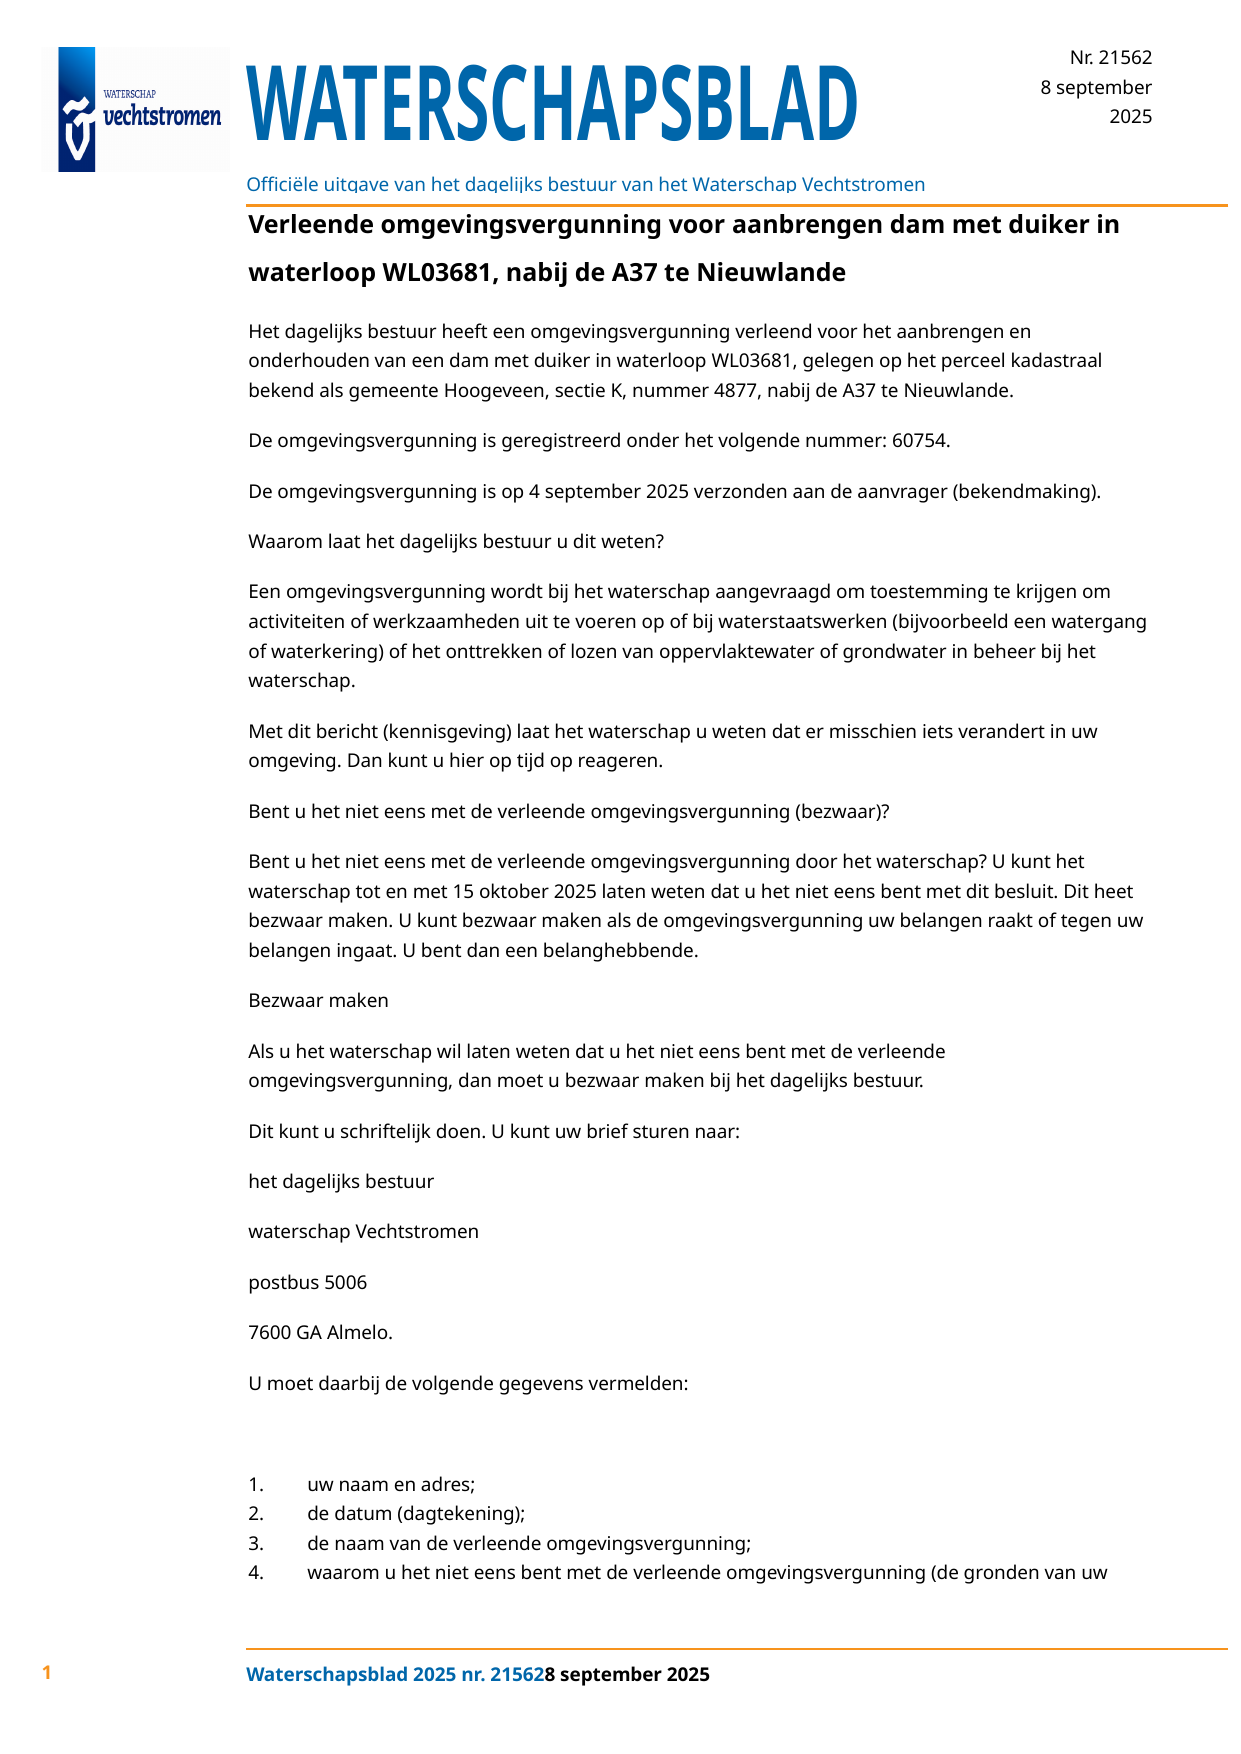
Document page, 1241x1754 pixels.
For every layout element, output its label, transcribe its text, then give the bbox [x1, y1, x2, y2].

list de datum (dagtekening); [248, 1500, 1152, 1526]
text 7600 GA Almelo. [248, 1319, 1152, 1345]
list de naam van de verleende omgevingsvergunning; [248, 1530, 1152, 1556]
text De omgevingsvergunning is geregistreerd onder het volgende nummer: 60754. [248, 427, 1152, 453]
text Een omgevingsvergunning wordt bij het waterschap aangevraagd om toestemming te krijgen om activiteiten of werkzaamheden uit te voeren op of bij waterstaatswerken (bijvoorbeeld een watergang of waterkering) of het onttrekken of lozen van oppervlaktewater of grondwater in beheer bij het waterschap. [248, 579, 1152, 693]
text Bent u het niet eens met de verleende omgevingsvergunning (bezwaar)? [248, 798, 1152, 824]
text waterschap Vechtstromen [248, 1219, 1152, 1244]
text het dagelijks bestuur [248, 1168, 1152, 1194]
text Het dagelijks bestuur heeft een omgevingsvergunning verleend voor het aanbrengen en onderhouden van een dam met duiker in waterloop WL03681, gelegen op het perceel kadastraal bekend als gemeente Hoogeveen, sectie K, nummer 4877, nabij de A37 te Nieuwlande. [248, 318, 1152, 403]
text Bezwaar maken [248, 987, 1152, 1013]
list waarom u het niet eens bent met de verleende omgevingsvergunning (de gronden van uw [248, 1559, 1152, 1585]
text Dit kunt u schriftelijk doen. U kunt uw brief sturen naar: [248, 1118, 1152, 1144]
text Verleende omgevingsvergunning voor aanbrengen dam met duiker in waterloop WL03681, nabij de A37 te Nieuwlande [248, 207, 1152, 288]
text De omgevingsvergunning is op 4 september 2025 verzonden aan de aanvrager (bekendmaking). [248, 478, 1152, 504]
text Bent u het niet eens met de verleende omgevingsvergunning door het waterschap? U kunt het waterschap tot en met 15 oktober 2025 laten weten dat u het niet eens bent met dit besluit. Dit heet bezwaar maken. U kunt bezwaar maken als de omgevingsvergunning uw belangen raakt of tegen uw belangen ingaat. U bent dan een belanghebbende. [248, 848, 1152, 963]
text Als u het waterschap wil laten weten dat u het niet eens bent met de verleende omgevingsvergunning, dan moet u bezwaar maken bij het dagelijks bestuur. [248, 1038, 1152, 1093]
text postbus 5006 [248, 1269, 1152, 1295]
list uw naam en adres; [248, 1471, 1152, 1497]
text Waarom laat het dagelijks bestuur u dit weten? [248, 528, 1152, 554]
picture [41, 47, 231, 172]
text Met dit bericht (kennisgeving) laat het waterschap u weten dat er misschien iets verandert in uw omgeving. Dan kunt u hier op tijd op reageren. [248, 718, 1152, 773]
text U moet daarbij de volgende gegevens vermelden: [248, 1370, 1152, 1396]
